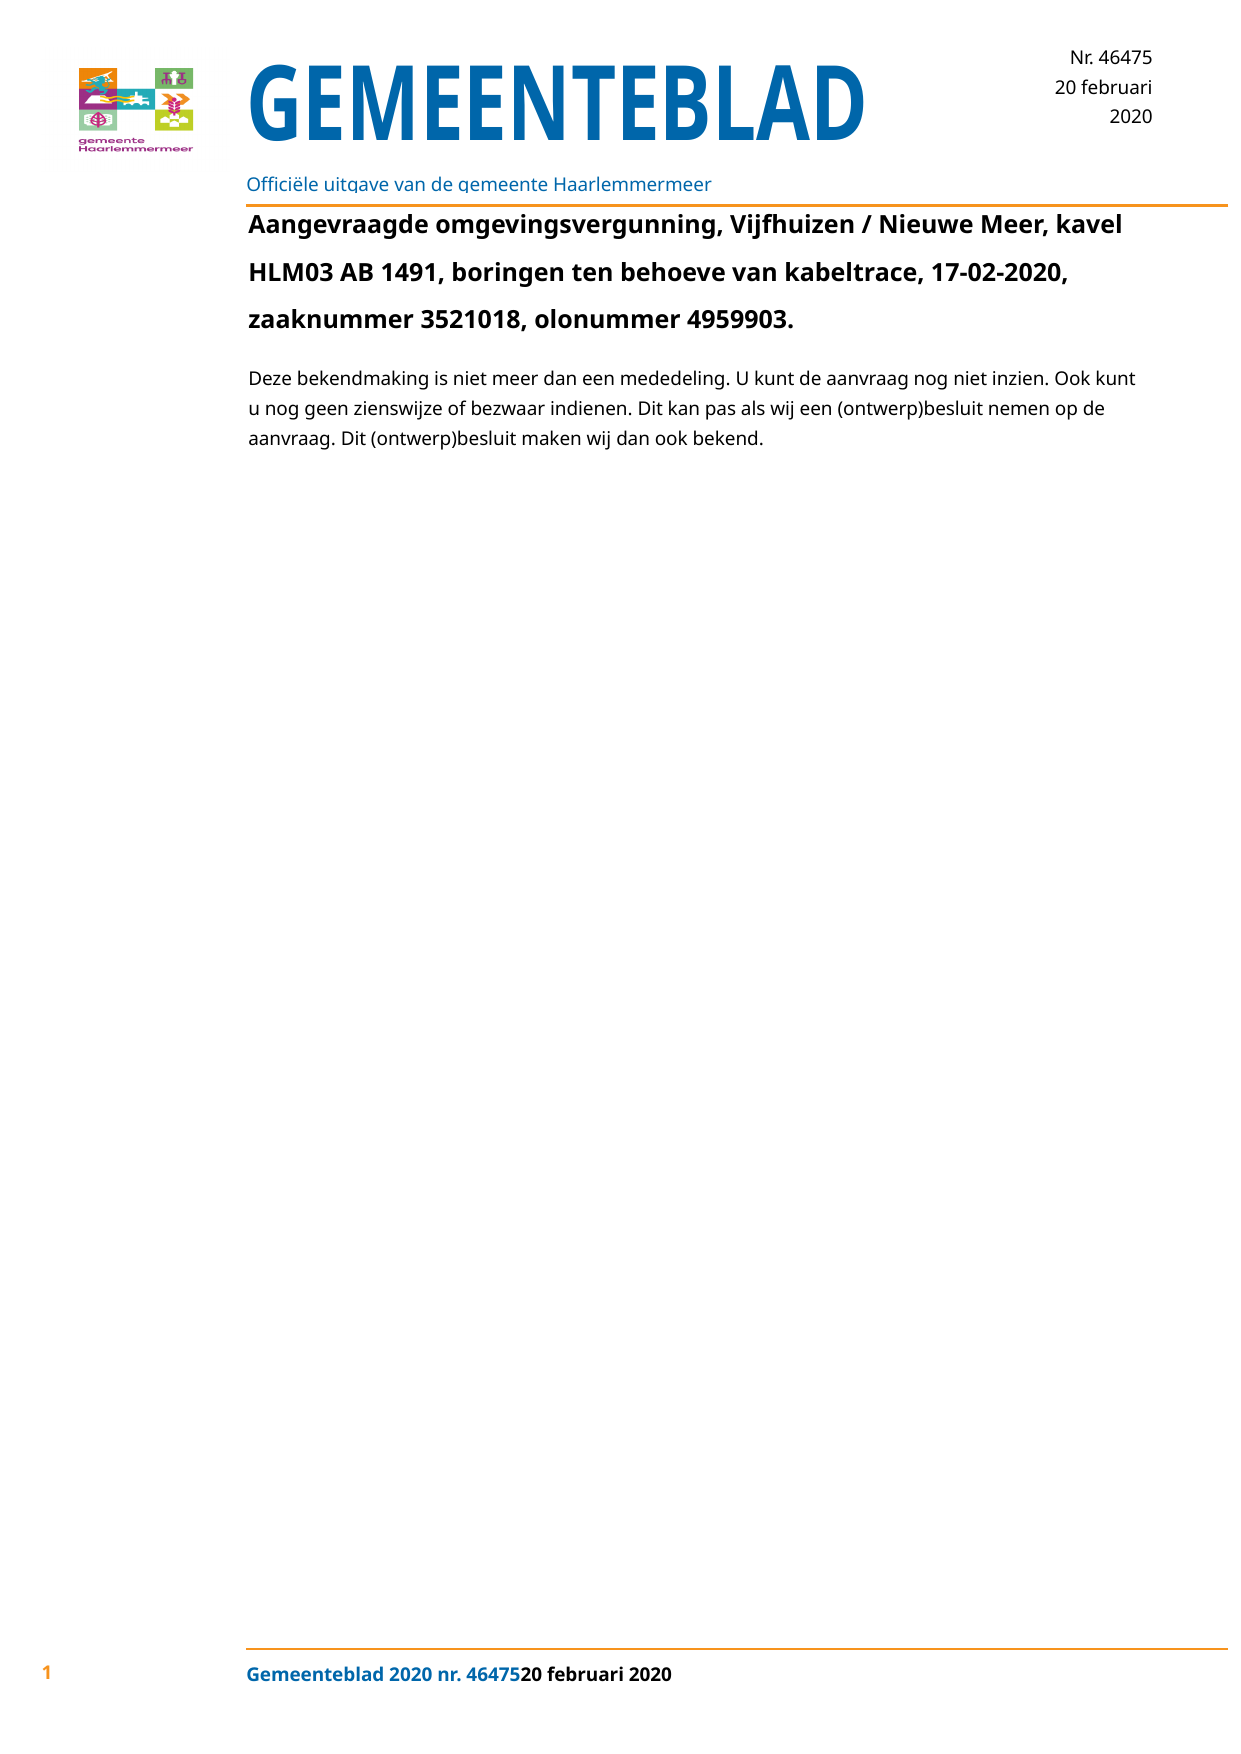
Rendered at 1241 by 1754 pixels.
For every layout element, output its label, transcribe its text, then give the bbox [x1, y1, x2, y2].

picture [41, 47, 231, 172]
text Deze bekendmaking is niet meer dan een mededeling. U kunt de aanvraag nog niet inzien. Ook kunt u nog geen zienswijze of bezwaar indienen. Dit kan pas als wij een (ontwerp)besluit nemen op de aanvraag. Dit (ontwerp)besluit maken wij dan ook bekend. [248, 366, 1152, 450]
text Aangevraagde omgevingsvergunning, Vijfhuizen / Nieuwe Meer, kavel HLM03 AB 1491, boringen ten behoeve van kabeltrace, 17-02-2020, zaaknummer 3521018, olonummer 4959903. [248, 207, 1152, 336]
